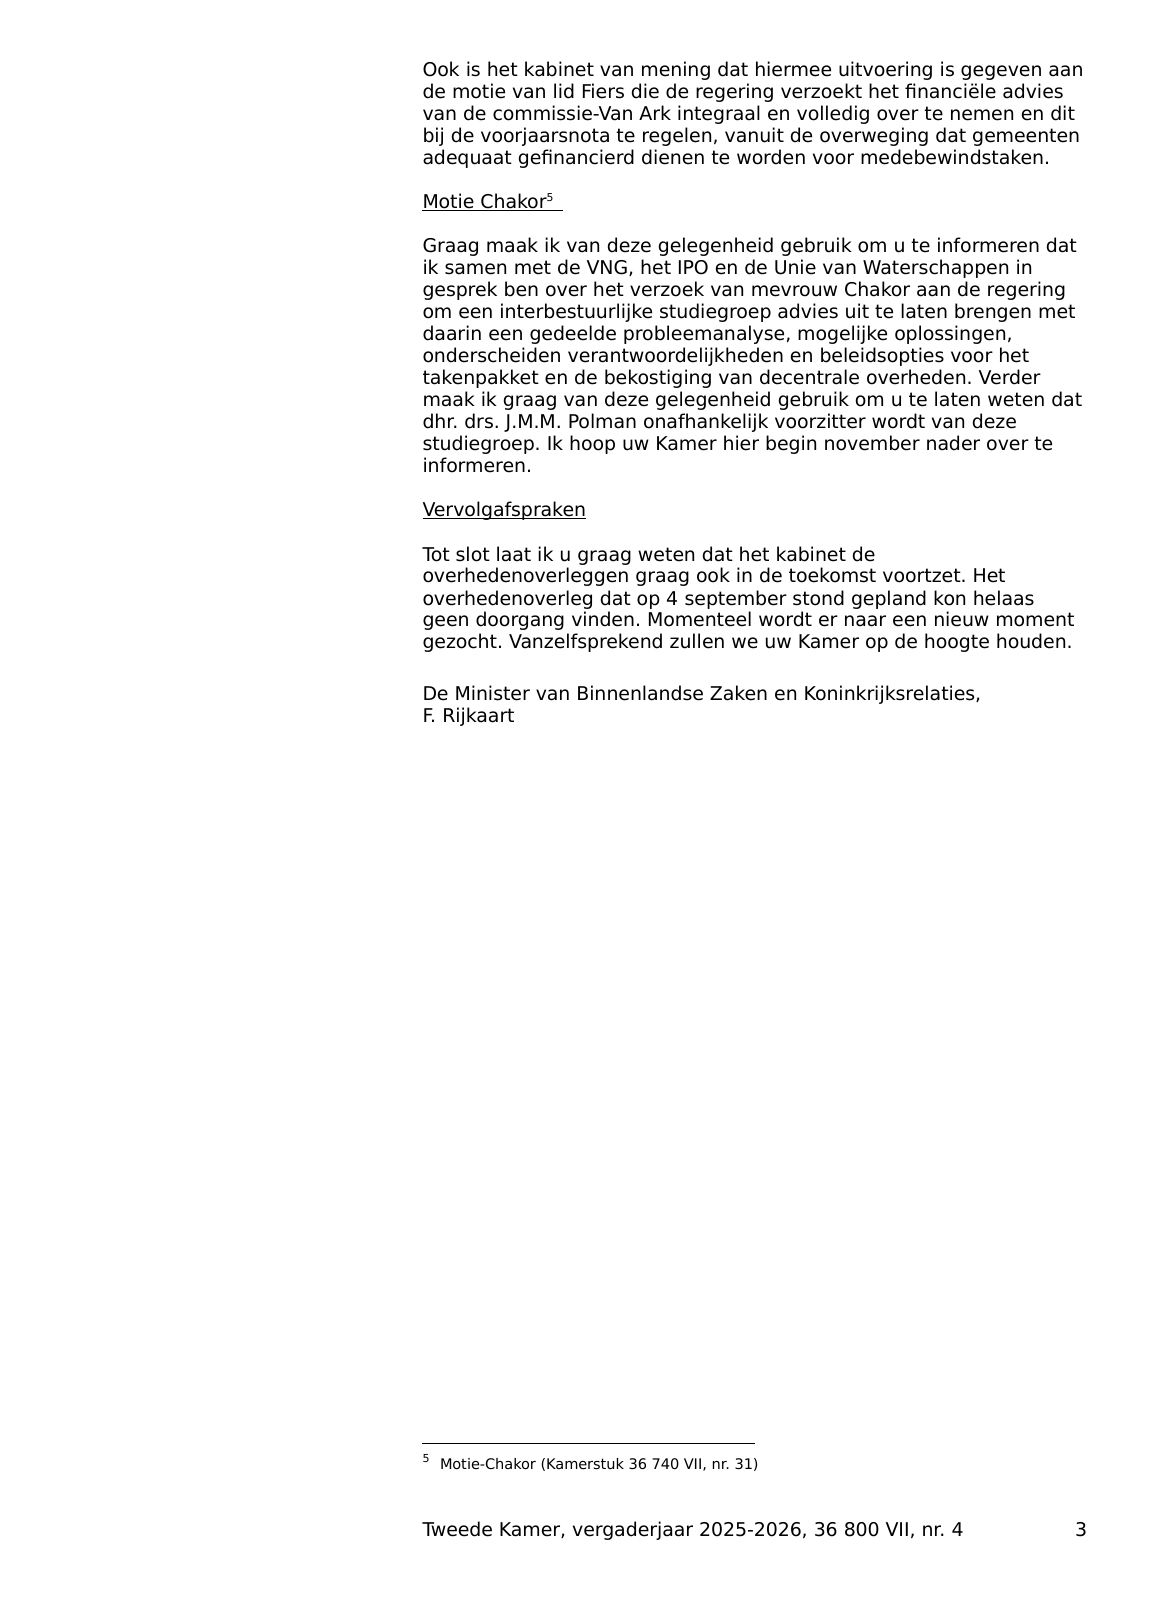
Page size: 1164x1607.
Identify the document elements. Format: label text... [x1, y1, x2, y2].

text Ook is het kabinet van mening dat hiermee uitvoering is gegeven aan de motie van lid Fiers die de regering verzoekt het financiële advies van de commissie-Van Ark integraal en volledig over te nemen en dit bij de voorjaarsnota te regelen, vanuit de overweging dat gemeenten adequaat gefinancierd dienen te worden voor medebewindstaken. [422, 59, 1087, 169]
text De Minister van Binnenlandse Zaken en Koninkrijksrelaties, F. Rijkaart [422, 683, 1087, 727]
subtitle Vervolgafspraken [422, 499, 1087, 521]
text Graag maak ik van deze gelegenheid gebruik om u te informeren dat ik samen met de VNG, het IPO en de Unie van Waterschappen in gesprek ben over het verzoek van mevrouw Chakor aan de regering om een interbestuurlijke studiegroep advies uit te laten brengen met daarin een gedeelde probleemanalyse, mogelijke oplossingen, onderscheiden verantwoordelijkheden en beleidsopties voor het takenpakket en de bekostiging van decentrale overheden. Verder maak ik graag van deze gelegenheid gebruik om u te laten weten dat dhr. drs. J.M.M. Polman onafhankelijk voorzitter wordt van deze studiegroep. Ik hoop uw Kamer hier begin november nader over te informeren. [422, 235, 1087, 477]
subtitle Motie Chakor [422, 191, 1087, 213]
text Tot slot laat ik u graag weten dat het kabinet de overhedenoverleggen graag ook in de toekomst voortzet. Het overhedenoverleg dat op 4 september stond gepland kon helaas geen doorgang vinden. Momenteel wordt er naar een nieuw moment gezocht. Vanzelfsprekend zullen we uw Kamer op de hoogte houden. [422, 543, 1087, 653]
text Motie-Chakor (Kamerstuk 36 740 VII, nr. 31) [422, 1452, 1087, 1474]
